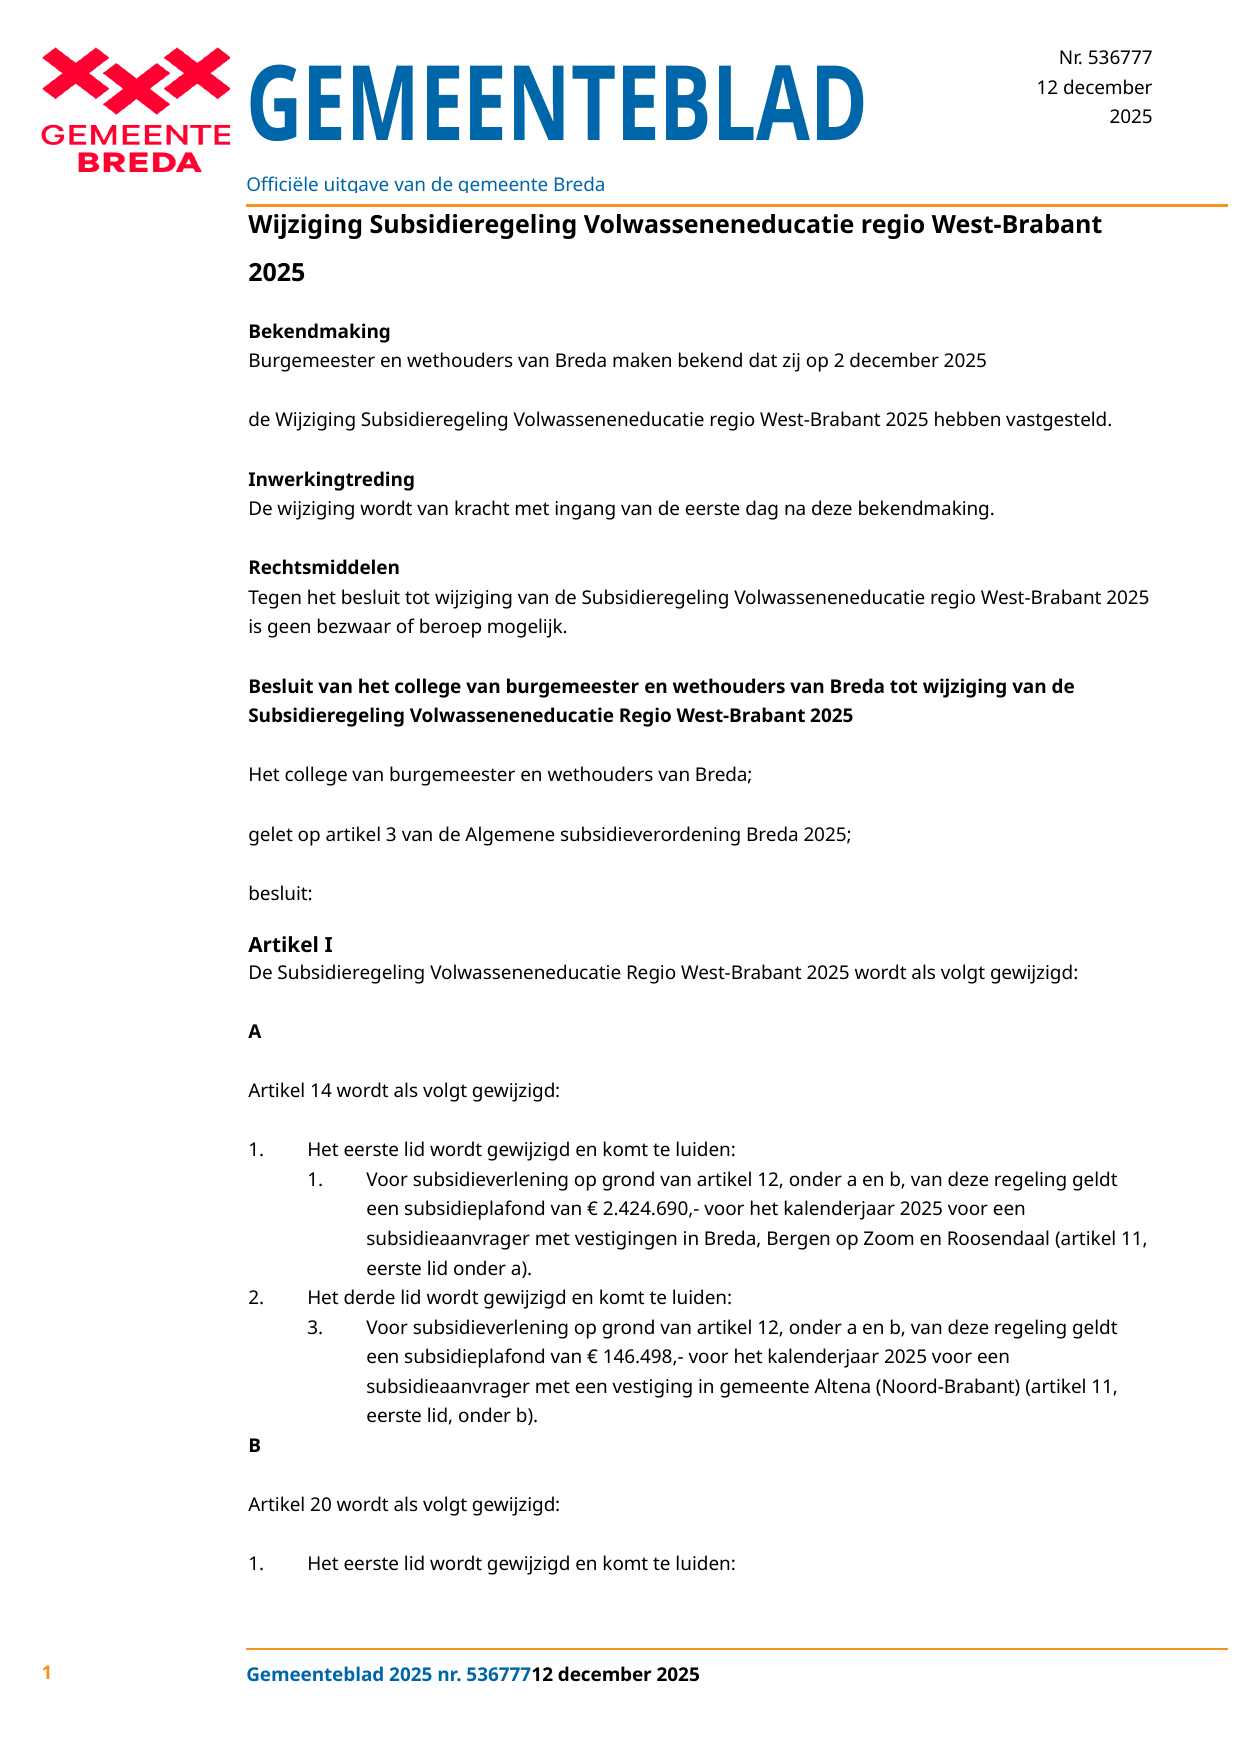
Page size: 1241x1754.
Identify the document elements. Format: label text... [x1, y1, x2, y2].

text Artikel 14 wordt als volgt gewijzigd: [248, 1077, 1152, 1103]
text Tegen het besluit tot wijziging van de Subsidieregeling Volwasseneneducatie regio West-Brabant 2025 is geen bezwaar of beroep mogelijk. [248, 584, 1152, 639]
text B [248, 1432, 1152, 1458]
text A [248, 1018, 1152, 1044]
text besluit: [248, 880, 1152, 906]
text Inwerkingtreding [248, 466, 1152, 492]
text Besluit van het college van burgemeester en wethouders van Breda tot wijziging van de Subsidieregeling Volwasseneneducatie Regio West-Brabant 2025 [248, 673, 1152, 728]
picture [41, 47, 231, 172]
list Het eerste lid wordt gewijzigd en komt te luiden: [248, 1551, 1152, 1576]
list Het eerste lid wordt gewijzigd en komt te luiden: [248, 1136, 1152, 1162]
text de Wijziging Subsidieregeling Volwasseneneducatie regio West-Brabant 2025 hebben vastgesteld. [248, 407, 1152, 432]
text De wijziging wordt van kracht met ingang van de eerste dag na deze bekendmaking. [248, 495, 1152, 521]
text Rechtsmiddelen [248, 554, 1152, 580]
list Voor subsidieverlening op grond van artikel 12, onder a en b, van deze regeling geldt een subsidieplafond van € 2.424.690,- voor het kalenderjaar 2025 voor een subsidieaanvrager met vestigingen in Breda, Bergen op Zoom en Roosendaal (artikel 11, eerste lid onder a). [307, 1166, 1152, 1280]
text Bekendmaking [248, 318, 1152, 344]
text Burgemeester en wethouders van Breda maken bekend dat zij op 2 december 2025 [248, 347, 1152, 373]
text Wijziging Subsidieregeling Volwasseneneducatie regio West-Brabant 2025 [248, 207, 1152, 288]
text Artikel I [248, 930, 1152, 959]
text De Subsidieregeling Volwasseneneducatie Regio West-Brabant 2025 wordt als volgt gewijzigd: [248, 959, 1152, 984]
text Artikel 20 wordt als volgt gewijzigd: [248, 1491, 1152, 1517]
text Het college van burgemeester en wethouders van Breda; [248, 762, 1152, 787]
list Voor subsidieverlening op grond van artikel 12, onder a en b, van deze regeling geldt een subsidieplafond van € 146.498,- voor het kalenderjaar 2025 voor een subsidieaanvrager met een vestiging in gemeente Altena (Noord-Brabant) (artikel 11, eerste lid, onder b). [307, 1314, 1152, 1428]
text gelet op artikel 3 van de Algemene subsidieverordening Breda 2025; [248, 821, 1152, 847]
list Het derde lid wordt gewijzigd en komt te luiden: [248, 1284, 1152, 1310]
